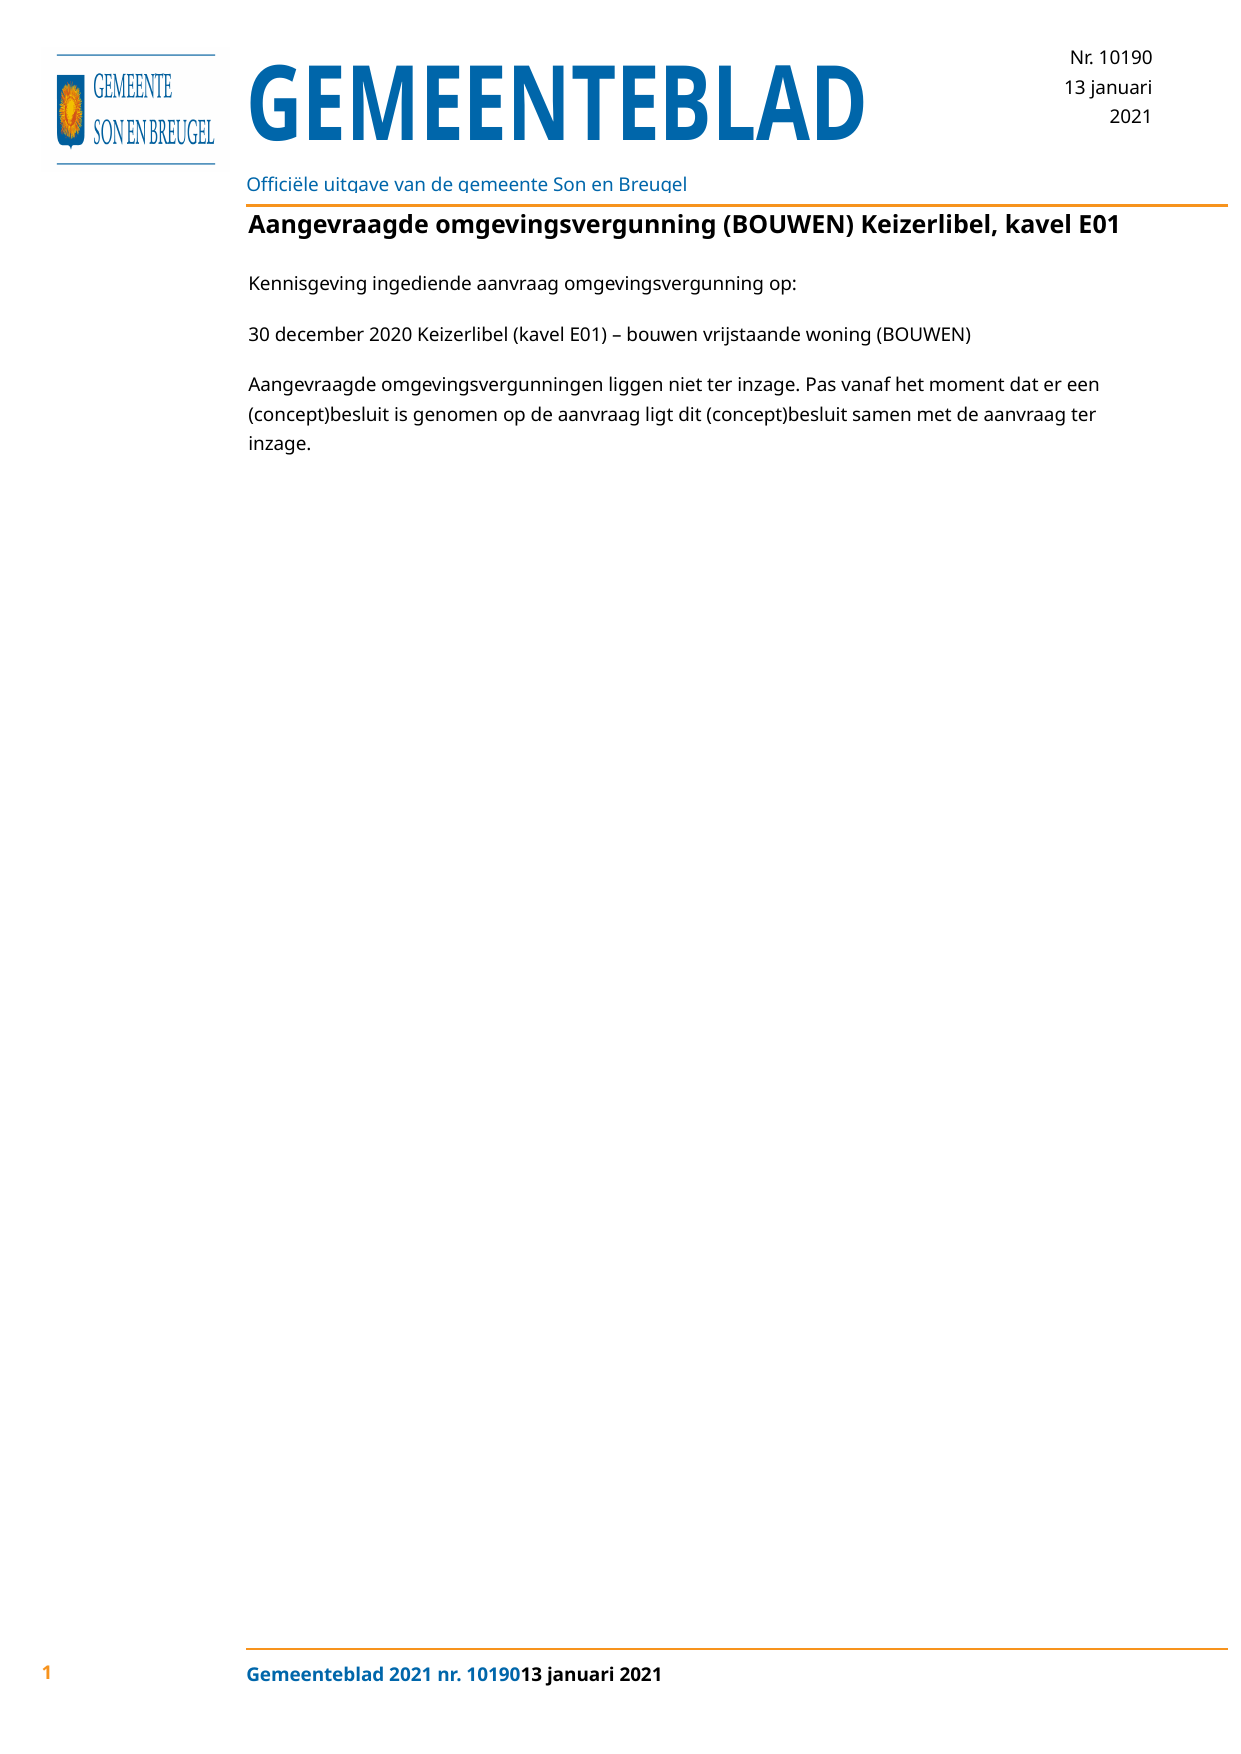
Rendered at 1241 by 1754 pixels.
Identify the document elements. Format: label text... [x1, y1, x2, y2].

text Aangevraagde omgevingsvergunning (BOUWEN) Keizerlibel, kavel E01 [248, 207, 1152, 241]
picture [41, 47, 231, 172]
text Aangevraagde omgevingsvergunningen liggen niet ter inzage. Pas vanaf het moment dat er een (concept)besluit is genomen op de aanvraag ligt dit (concept)besluit samen met de aanvraag ter inzage. [248, 371, 1152, 456]
text 30 december 2020 Keizerlibel (kavel E01) – bouwen vrijstaande woning (BOUWEN) [248, 321, 1152, 346]
text Kennisgeving ingediende aanvraag omgevingsvergunning op: [248, 270, 1152, 296]
